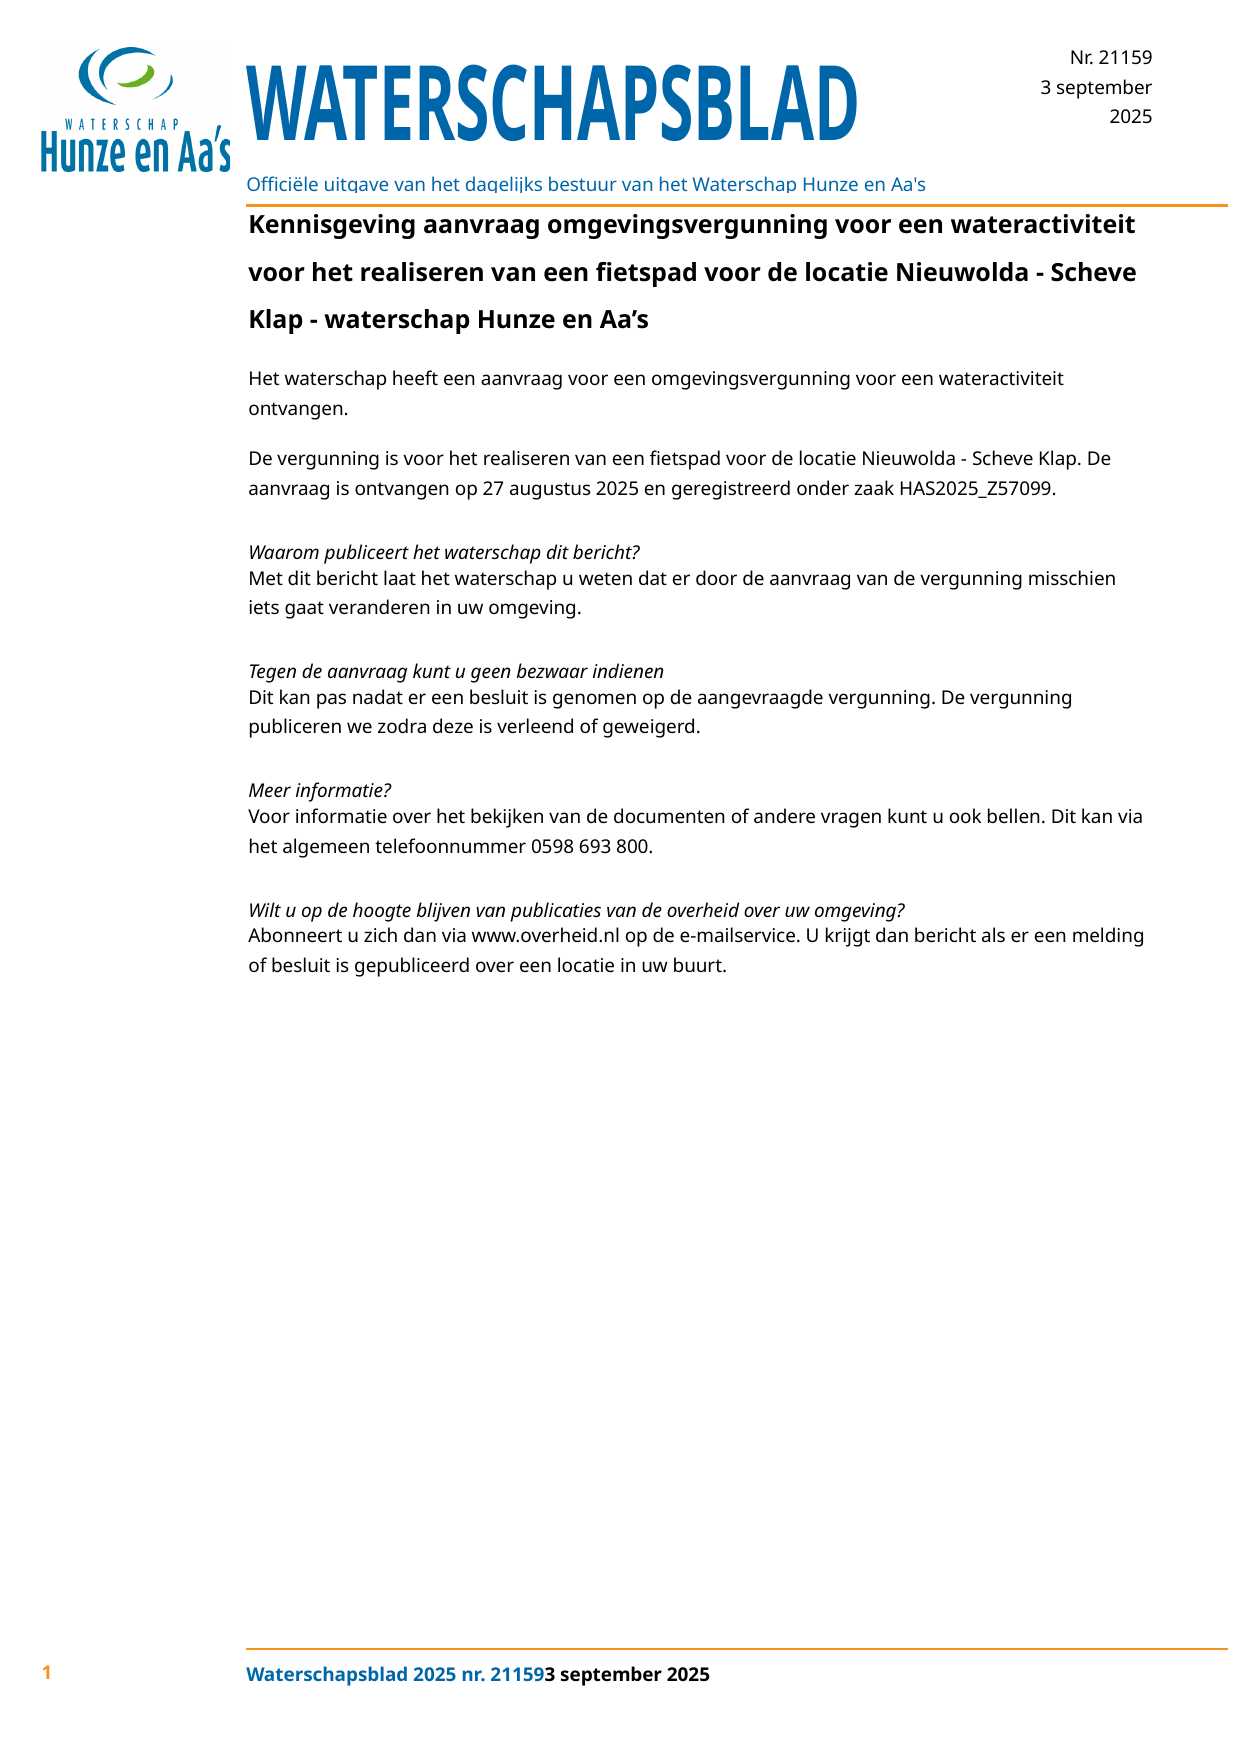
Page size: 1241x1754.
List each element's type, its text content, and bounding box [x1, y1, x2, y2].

text Kennisgeving aanvraag omgevingsvergunning voor een wateractiviteit voor het realiseren van een fietspad voor de locatie Nieuwolda - Scheve Klap - waterschap Hunze en Aa’s [248, 207, 1152, 336]
picture [47, 154, 51, 172]
text Het waterschap heeft een aanvraag voor een omgevingsvergunning voor een wateractiviteit ontvangen. [248, 366, 1152, 421]
picture [226, 145, 231, 156]
text Dit kan pas nadat er een besluit is genomen op de aangevraagde vergunning. De vergunning publiceren we zodra deze is verleend of geweigerd. [248, 684, 1152, 739]
text Waarom publiceert het waterschap dit bericht? [248, 539, 1152, 565]
text Wilt u op de hoogte blijven van publicaties van de overheid over uw omgeving? [248, 897, 1152, 923]
picture [41, 47, 231, 172]
text Tegen de aanvraag kunt u geen bezwaar indienen [248, 658, 1152, 684]
text Abonneert u zich dan via www.overheid.nl op de e-mailservice. U krijgt dan bericht als er een melding of besluit is gepubliceerd over een locatie in uw buurt. [248, 923, 1152, 978]
text Met dit bericht laat het waterschap u weten dat er door de aanvraag van de vergunning misschien iets gaat veranderen in uw omgeving. [248, 565, 1152, 620]
picture [183, 163, 191, 172]
text Voor informatie over het bekijken van de documenten of andere vragen kunt u ook bellen. Dit kan via het algemeen telefoonnummer 0598 693 800. [248, 803, 1152, 859]
text De vergunning is voor het realiseren van een fietspad voor de locatie Nieuwolda - Scheve Klap. De aanvraag is ontvangen op 27 augustus 2025 en geregistreerd onder zaak HAS2025_Z57099. [248, 446, 1152, 501]
text Meer informatie? [248, 778, 1152, 803]
